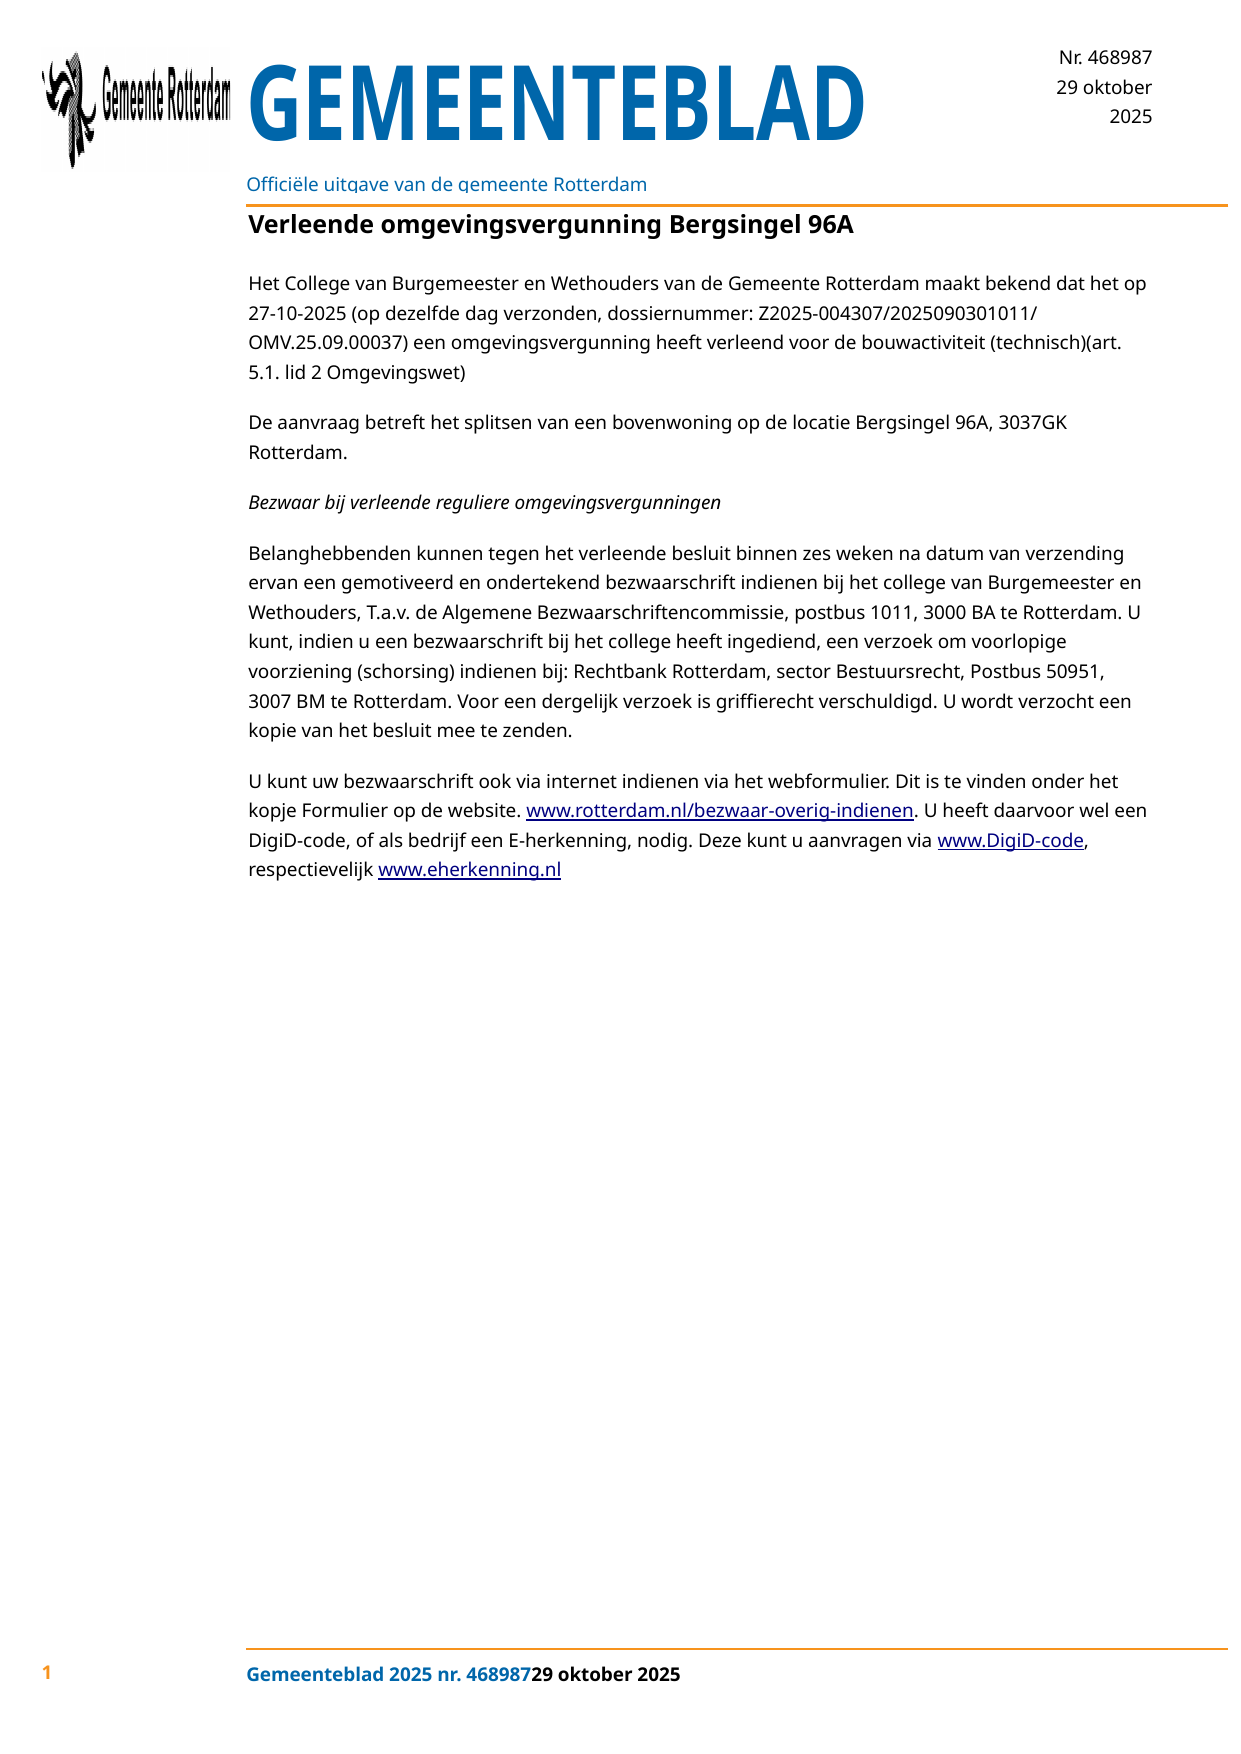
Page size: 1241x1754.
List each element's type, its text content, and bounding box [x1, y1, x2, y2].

text Belanghebbenden kunnen tegen het verleende besluit binnen zes weken na datum van verzending ervan een gemotiveerd en ondertekend bezwaarschrift indienen bij het college van Burgemeester en Wethouders, T.a.v. de Algemene Bezwaarschriftencommissie, postbus 1011, 3000 BA te Rotterdam. U kunt, indien u een bezwaarschrift bij het college heeft ingediend, een verzoek om voorlopige voorziening (schorsing) indienen bij: Rechtbank Rotterdam, sector Bestuursrecht, Postbus 50951, 3007 BM te Rotterdam. Voor een dergelijk verzoek is griffierecht verschuldigd. U wordt verzocht een kopie van het besluit mee te zenden. [248, 540, 1152, 743]
text Verleende omgevingsvergunning Bergsingel 96A [248, 207, 1152, 241]
text Het College van Burgemeester en Wethouders van de Gemeente Rotterdam maakt bekend dat het op 27-10-2025 (op dezelfde dag verzonden, dossiernummer: Z2025-004307/2025090301011/ OMV.25.09.00037) een omgevingsvergunning heeft verleend voor de bouwactiviteit (technisch)(art. 5.1. lid 2 Omgevingswet) [248, 270, 1152, 385]
picture [41, 47, 231, 172]
text De aanvraag betreft het splitsen van een bovenwoning op de locatie Bergsingel 96A, 3037GK Rotterdam. [248, 409, 1152, 465]
text U kunt uw bezwaarschrift ook via internet indienen via het webformulier. Dit is te vinden onder het kopje Formulier op de website. www.rotterdam.nl/bezwaar-overig-indienen. U heeft daarvoor wel een DigiD-code, of als bedrijf een E-herkenning, nodig. Deze kunt u aanvragen via www.DigiD-code, respectievelijk www.eherkenning.nl [248, 768, 1152, 882]
text Bezwaar bij verleende reguliere omgevingsvergunningen [248, 489, 1152, 515]
